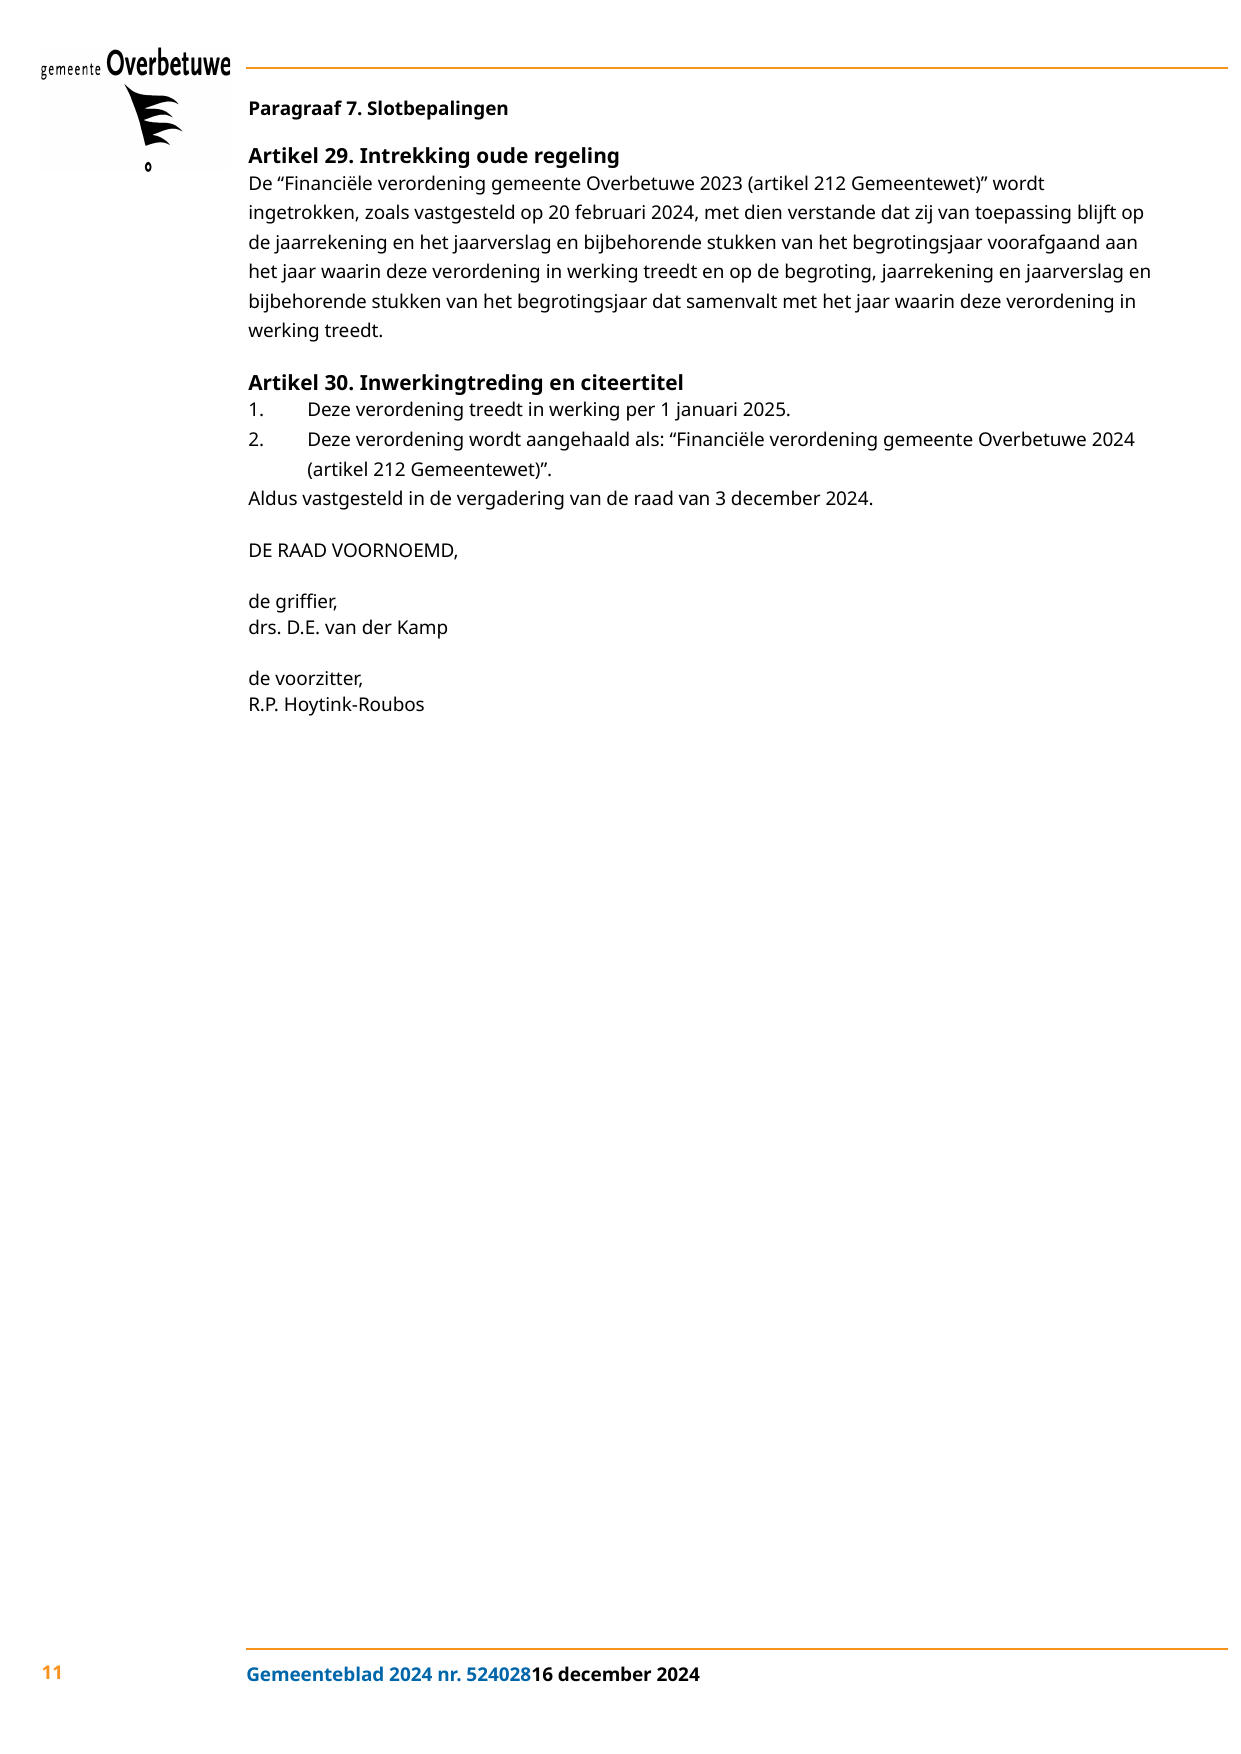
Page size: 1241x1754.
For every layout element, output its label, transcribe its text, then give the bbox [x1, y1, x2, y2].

text Artikel 30. Inwerkingtreding en citeertitel [248, 368, 1152, 397]
picture [41, 47, 231, 172]
text De “Financiële verordening gemeente Overbetuwe 2023 (artikel 212 Gemeentewet)” wordt ingetrokken, zoals vastgesteld op 20 februari 2024, met dien verstande dat zij van toepassing blijft op de jaarrekening en het jaarverslag en bijbehorende stukken van het begrotingsjaar voorafgaand aan het jaar waarin deze verordening in werking treedt en op de begroting, jaarrekening en jaarverslag en bijbehorende stukken van het begrotingsjaar dat samenvalt met het jaar waarin deze verordening in werking treedt. [248, 170, 1152, 343]
text de voorzitter, [248, 665, 1152, 691]
list Deze verordening wordt aangehaald als: “Financiële verordening gemeente Overbetuwe 2024 (artikel 212 Gemeentewet)”. [248, 426, 1152, 481]
text R.P. Hoytink-Roubos [248, 691, 1152, 717]
text drs. D.E. van der Kamp [248, 614, 1152, 640]
text Artikel 29. Intrekking oude regeling [248, 141, 1152, 170]
list Deze verordening treedt in werking per 1 januari 2025. [248, 397, 1152, 422]
text de griffier, [248, 588, 1152, 614]
text Aldus vastgesteld in de vergadering van de raad van 3 december 2024. [248, 485, 1152, 511]
text Paragraaf 7. Slotbepalingen [248, 95, 1152, 121]
text DE RAAD VOORNOEMD, [248, 537, 1152, 562]
